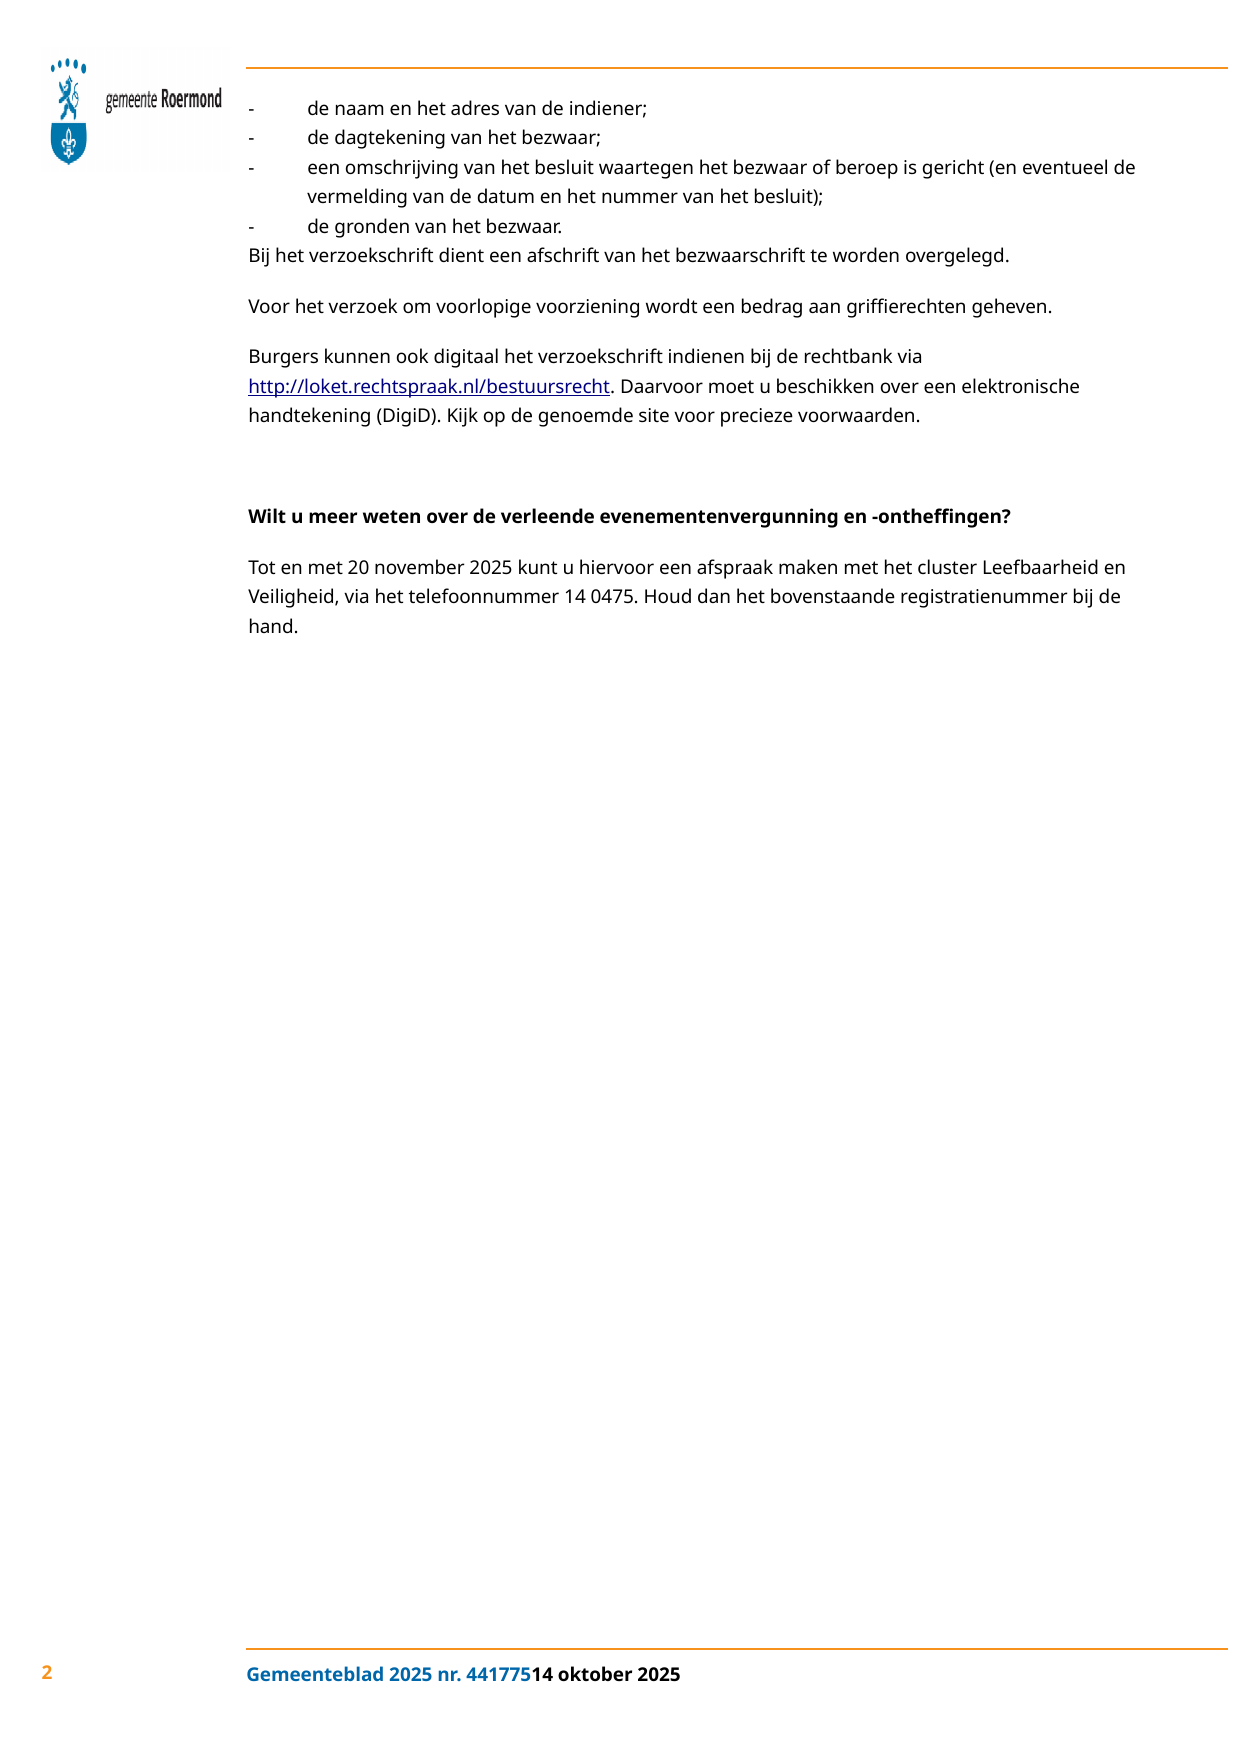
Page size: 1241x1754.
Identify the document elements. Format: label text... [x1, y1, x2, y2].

text Burgers kunnen ook digitaal het verzoekschrift indienen bij de rechtbank via http://loket.rechtspraak.nl/bestuursrecht. Daarvoor moet u beschikken over een elektronische handtekening (DigiD). Kijk op de genoemde site voor precieze voorwaarden. [248, 343, 1152, 428]
list de naam en het adres van de indiener; [248, 95, 1152, 121]
list de gronden van het bezwaar. [248, 213, 1152, 239]
list de dagtekening van het bezwaar; [248, 124, 1152, 150]
text Bij het verzoekschrift dient een afschrift van het bezwaarschrift te worden overgelegd. [248, 243, 1152, 268]
text Wilt u meer weten over de verleende evenementenvergunning en -ontheffingen? [248, 503, 1152, 529]
text Voor het verzoek om voorlopige voorziening wordt een bedrag aan griffierechten geheven. [248, 293, 1152, 319]
picture [41, 47, 231, 172]
list een omschrijving van het besluit waartegen het bezwaar of beroep is gericht (en eventueel de vermelding van de datum en het nummer van het besluit); [248, 154, 1152, 209]
text Tot en met 20 november 2025 kunt u hiervoor een afspraak maken met het cluster Leefbaarheid en Veiligheid, via het telefoonnummer 14 0475. Houd dan het bovenstaande registratienummer bij de hand. [248, 554, 1152, 639]
